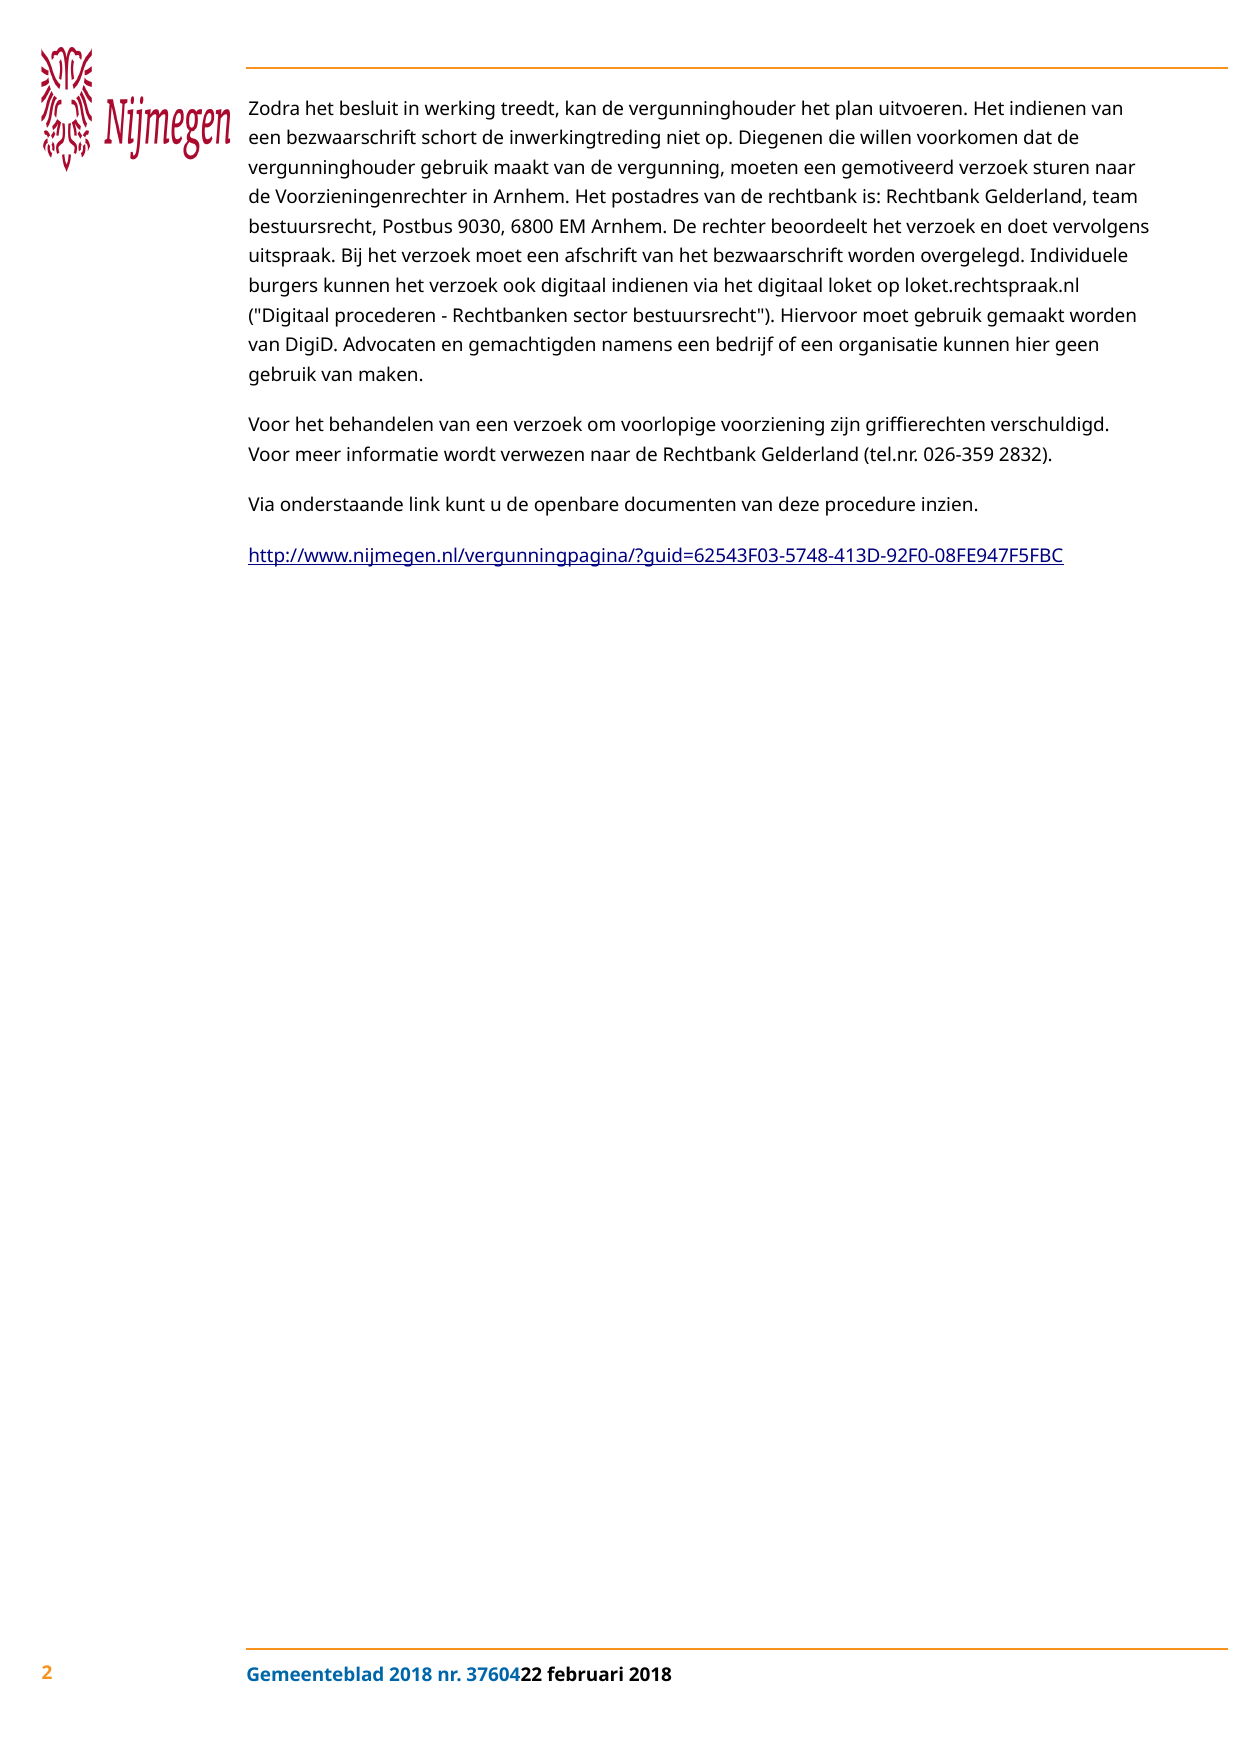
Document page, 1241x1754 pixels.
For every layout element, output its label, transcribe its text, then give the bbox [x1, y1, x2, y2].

text Via onderstaande link kunt u de openbare documenten van deze procedure inzien. [248, 491, 1152, 517]
picture [41, 47, 231, 172]
text http://www.nijmegen.nl/vergunningpagina/?guid=62543F03-5748-413D-92F0-08FE947F5FBC [248, 542, 1152, 568]
text Voor het behandelen van een verzoek om voorlopige voorziening zijn griffierechten verschuldigd. Voor meer informatie wordt verwezen naar de Rechtbank Gelderland (tel.nr. 026-359 2832). [248, 411, 1152, 467]
text Zodra het besluit in werking treedt, kan de vergunninghouder het plan uitvoeren. Het indienen van een bezwaarschrift schort de inwerkingtreding niet op. Diegenen die willen voorkomen dat de vergunninghouder gebruik maakt van de vergunning, moeten een gemotiveerd verzoek sturen naar de Voorzieningenrechter in Arnhem. Het postadres van de rechtbank is: Rechtbank Gelderland, team bestuursrecht, Postbus 9030, 6800 EM Arnhem. De rechter beoordeelt het verzoek en doet vervolgens uitspraak. Bij het verzoek moet een afschrift van het bezwaarschrift worden overgelegd. Individuele burgers kunnen het verzoek ook digitaal indienen via het digitaal loket op loket.rechtspraak.nl ("Digitaal procederen - Rechtbanken sector bestuursrecht"). Hiervoor moet gebruik gemaakt worden van DigiD. Advocaten en gemachtigden namens een bedrijf of een organisatie kunnen hier geen gebruik van maken. [248, 95, 1152, 387]
